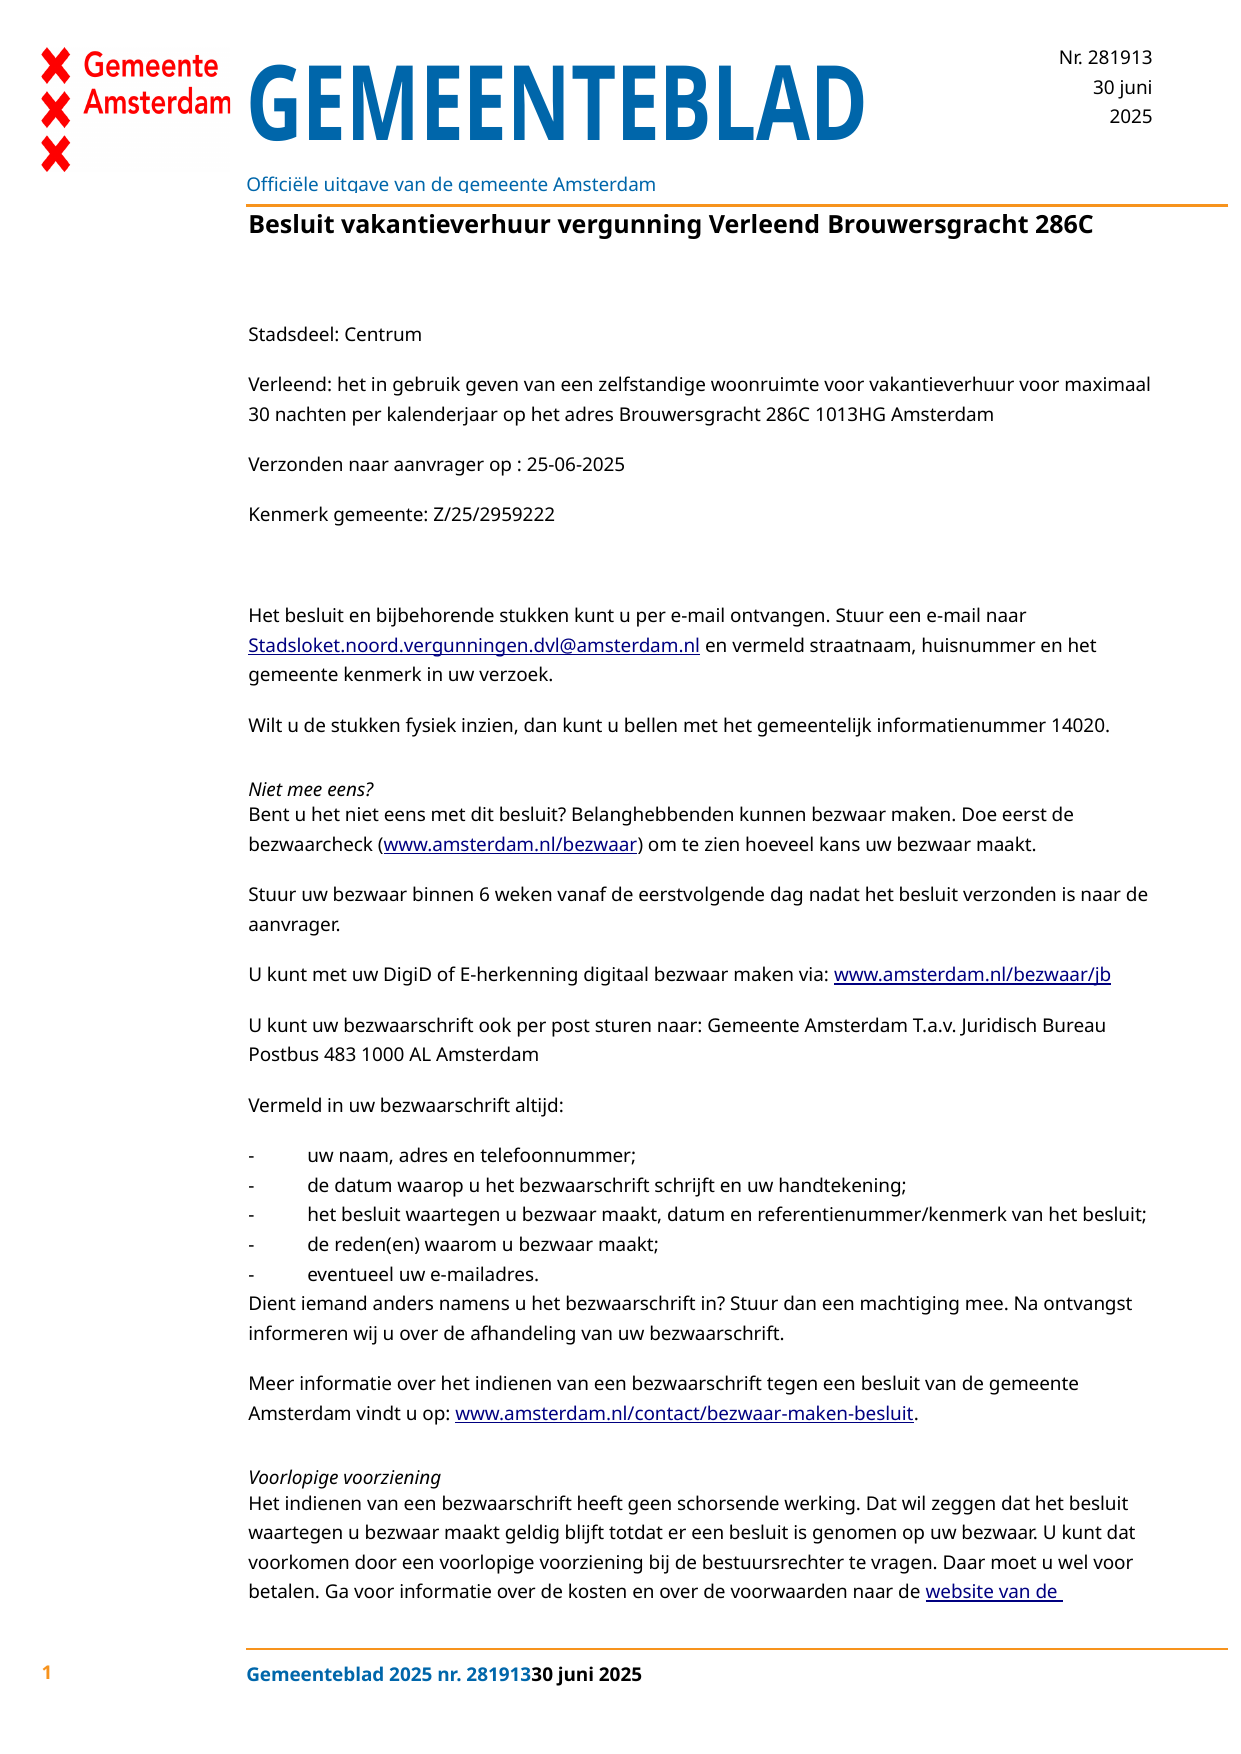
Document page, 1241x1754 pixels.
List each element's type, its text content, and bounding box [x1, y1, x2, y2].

text Het besluit en bijbehorende stukken kunt u per e-mail ontvangen. Stuur een e-mail naar Stadsloket.noord.vergunningen.dvl@amsterdam.nl en vermeld straatnaam, huisnummer en het gemeente kenmerk in uw verzoek. [248, 602, 1152, 687]
text Bent u het niet eens met dit besluit? Belanghebbenden kunnen bezwaar maken. Doe eerst de bezwaarcheck (www.amsterdam.nl/bezwaar) om te zien hoeveel kans uw bezwaar maakt. [248, 802, 1152, 857]
text Stuur uw bezwaar binnen 6 weken vanaf de eerstvolgende dag nadat het besluit verzonden is naar de aanvrager. [248, 882, 1152, 937]
text Meer informatie over het indienen van een bezwaarschrift tegen een besluit van de gemeente Amsterdam vindt u op: www.amsterdam.nl/contact/bezwaar-maken-besluit. [248, 1370, 1152, 1426]
text Verleend: het in gebruik geven van een zelfstandige woonruimte voor vakantieverhuur voor maximaal 30 nachten per kalenderjaar op het adres Brouwersgracht 286C 1013HG Amsterdam [248, 371, 1152, 426]
text Besluit vakantieverhuur vergunning Verleend Brouwersgracht 286C [248, 207, 1152, 241]
text Voorlopige voorziening [248, 1464, 1152, 1490]
text Dient iemand anders namens u het bezwaarschrift in? Stuur dan een machtiging mee. Na ontvangst informeren wij u over de afhandeling van uw bezwaarschrift. [248, 1290, 1152, 1346]
text U kunt uw bezwaarschrift ook per post sturen naar: Gemeente Amsterdam T.a.v. Juridisch Bureau Postbus 483 1000 AL Amsterdam [248, 1012, 1152, 1067]
picture [41, 47, 231, 172]
list uw naam, adres en telefoonnummer; [248, 1142, 1152, 1168]
list het besluit waartegen u bezwaar maakt, datum en referentienummer/kenmerk van het besluit; [248, 1202, 1152, 1227]
text Wilt u de stukken fysiek inzien, dan kunt u bellen met het gemeentelijk informatienummer 14020. [248, 712, 1152, 738]
list eventueel uw e-mailadres. [248, 1261, 1152, 1287]
text Niet mee eens? [248, 776, 1152, 802]
text Verzonden naar aanvrager op : 25-06-2025 [248, 451, 1152, 477]
text U kunt met uw DigiD of E-herkenning digitaal bezwaar maken via: www.amsterdam.nl/bezwaar/jb [248, 962, 1152, 987]
text Het indienen van een bezwaarschrift heeft geen schorsende werking. Dat wil zeggen dat het besluit waartegen u bezwaar maakt geldig blijft totdat er een besluit is genomen op uw bezwaar. U kunt dat voorkomen door een voorlopige voorziening bij de bestuursrechter te vragen. Daar moet u wel voor betalen. Ga voor informatie over de kosten en over de voorwaarden naar de website van de [248, 1490, 1152, 1604]
list de datum waarop u het bezwaarschrift schrijft en uw handtekening; [248, 1172, 1152, 1198]
text Stadsdeel: Centrum [248, 321, 1152, 346]
list de reden(en) waarom u bezwaar maakt; [248, 1231, 1152, 1257]
text Kenmerk gemeente: Z/25/2959222 [248, 502, 1152, 527]
text Vermeld in uw bezwaarschrift altijd: [248, 1092, 1152, 1118]
